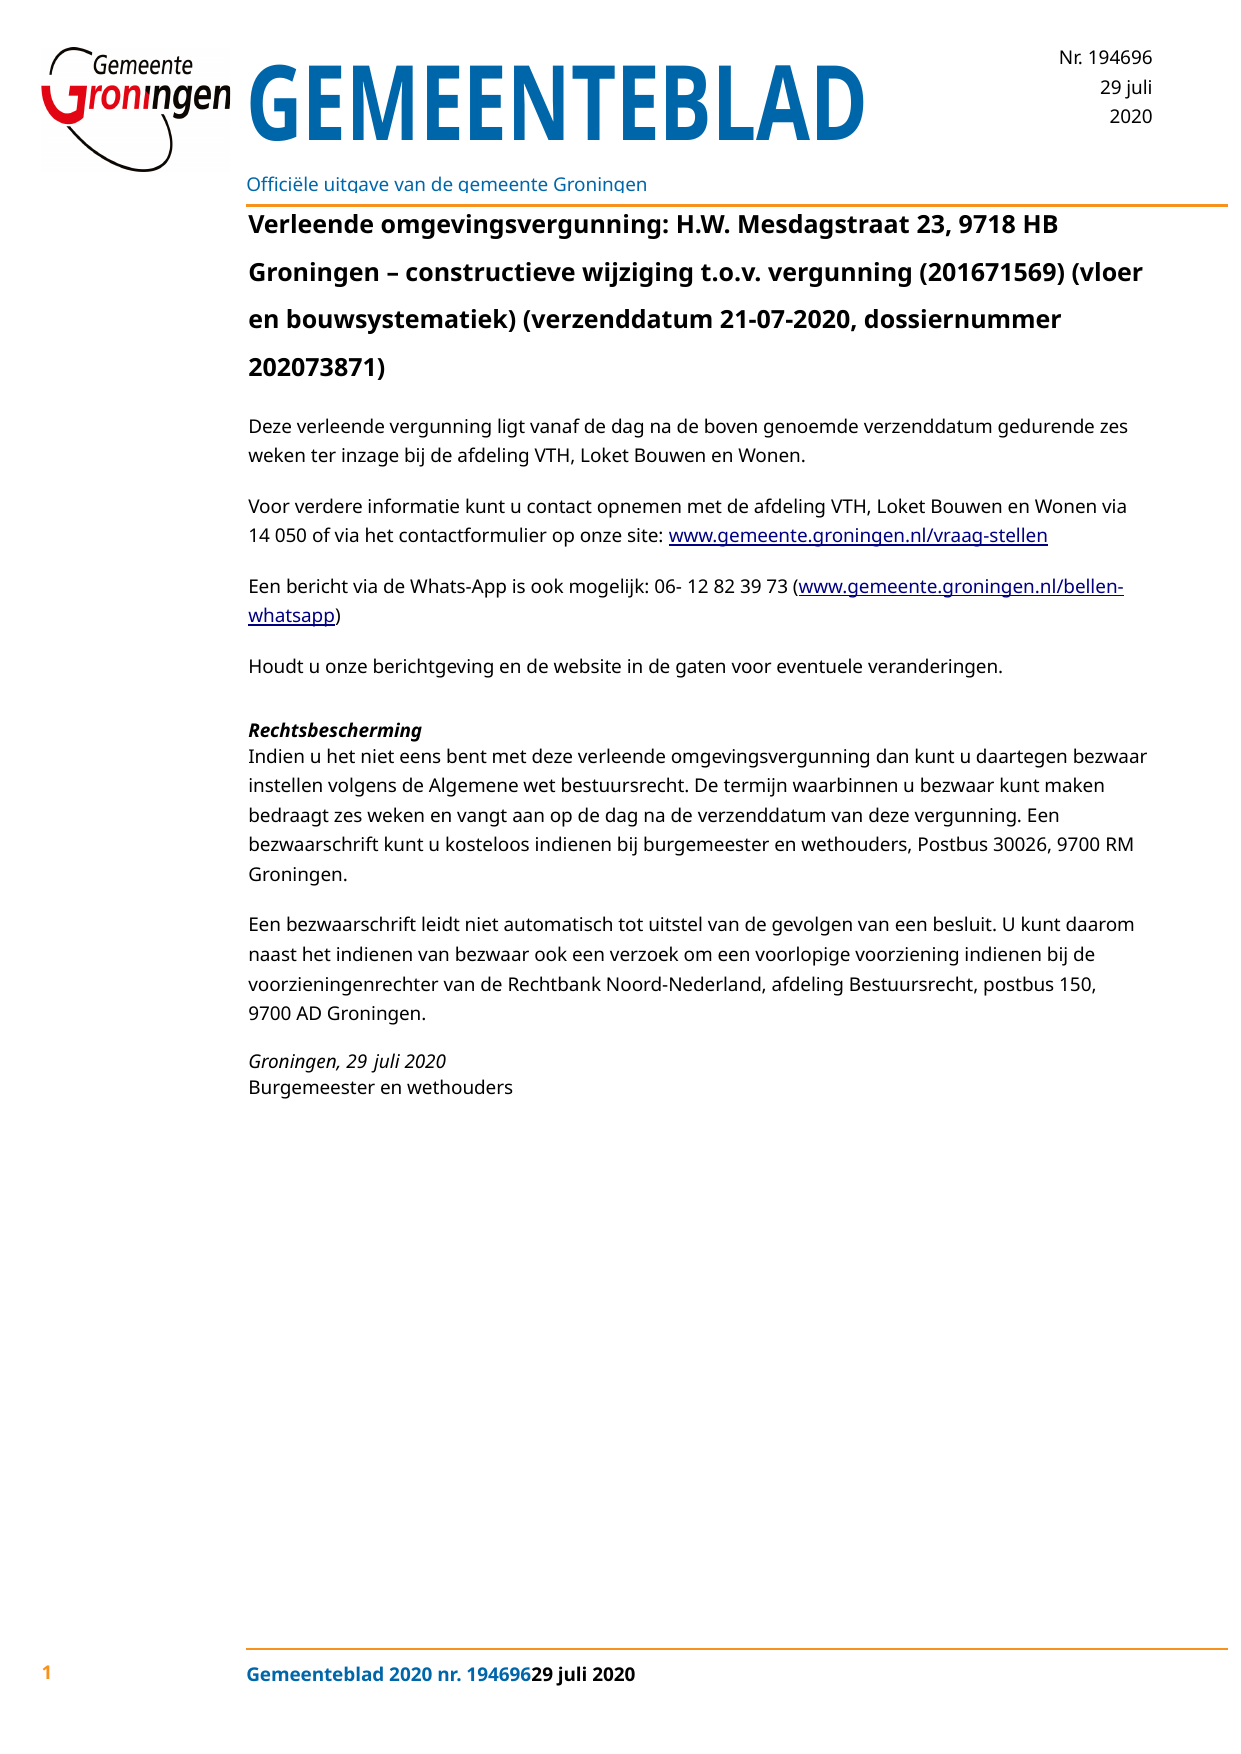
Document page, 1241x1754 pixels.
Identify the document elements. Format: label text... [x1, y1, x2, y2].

text Houdt u onze berichtgeving en de website in de gaten voor eventuele veranderingen. [248, 653, 1152, 679]
text Een bericht via de Whats-App is ook mogelijk: 06- 12 82 39 73 (www.gemeente.groningen.nl/bellen-whatsapp) [248, 573, 1152, 628]
picture [41, 47, 231, 172]
text Deze verleende vergunning ligt vanaf de dag na de boven genoemde verzenddatum gedurende zes weken ter inzage bij de afdeling VTH, Loket Bouwen en Wonen. [248, 413, 1152, 468]
text Een bezwaarschrift leidt niet automatisch tot uitstel van de gevolgen van een besluit. U kunt daarom naast het indienen van bezwaar ook een verzoek om een voorlopige voorziening indienen bij de voorzieningenrechter van de Rechtbank Noord-Nederland, afdeling Bestuursrecht, postbus 150, 9700 AD Groningen. [248, 912, 1152, 1026]
text Rechtsbescherming [248, 717, 1152, 743]
text Indien u het niet eens bent met deze verleende omgevingsvergunning dan kunt u daartegen bezwaar instellen volgens de Algemene wet bestuursrecht. De termijn waarbinnen u bezwaar kunt maken bedraagt zes weken en vangt aan op de dag na de verzenddatum van deze vergunning. Een bezwaarschrift kunt u kosteloos indienen bij burgemeester en wethouders, Postbus 30026, 9700 RM Groningen. [248, 743, 1152, 887]
text Burgemeester en wethouders [248, 1074, 1152, 1099]
text Verleende omgevingsvergunning: H.W. Mesdagstraat 23, 9718 HB Groningen – constructieve wijziging t.o.v. vergunning (201671569) (vloer en bouwsystematiek) (verzenddatum 21-07-2020, dossiernummer 202073871) [248, 207, 1152, 384]
text Voor verdere informatie kunt u contact opnemen met de afdeling VTH, Loket Bouwen en Wonen via 14 050 of via het contactformulier op onze site: www.gemeente.groningen.nl/vraag-stellen [248, 493, 1152, 548]
text Groningen, 29 juli 2020 [248, 1048, 1152, 1074]
